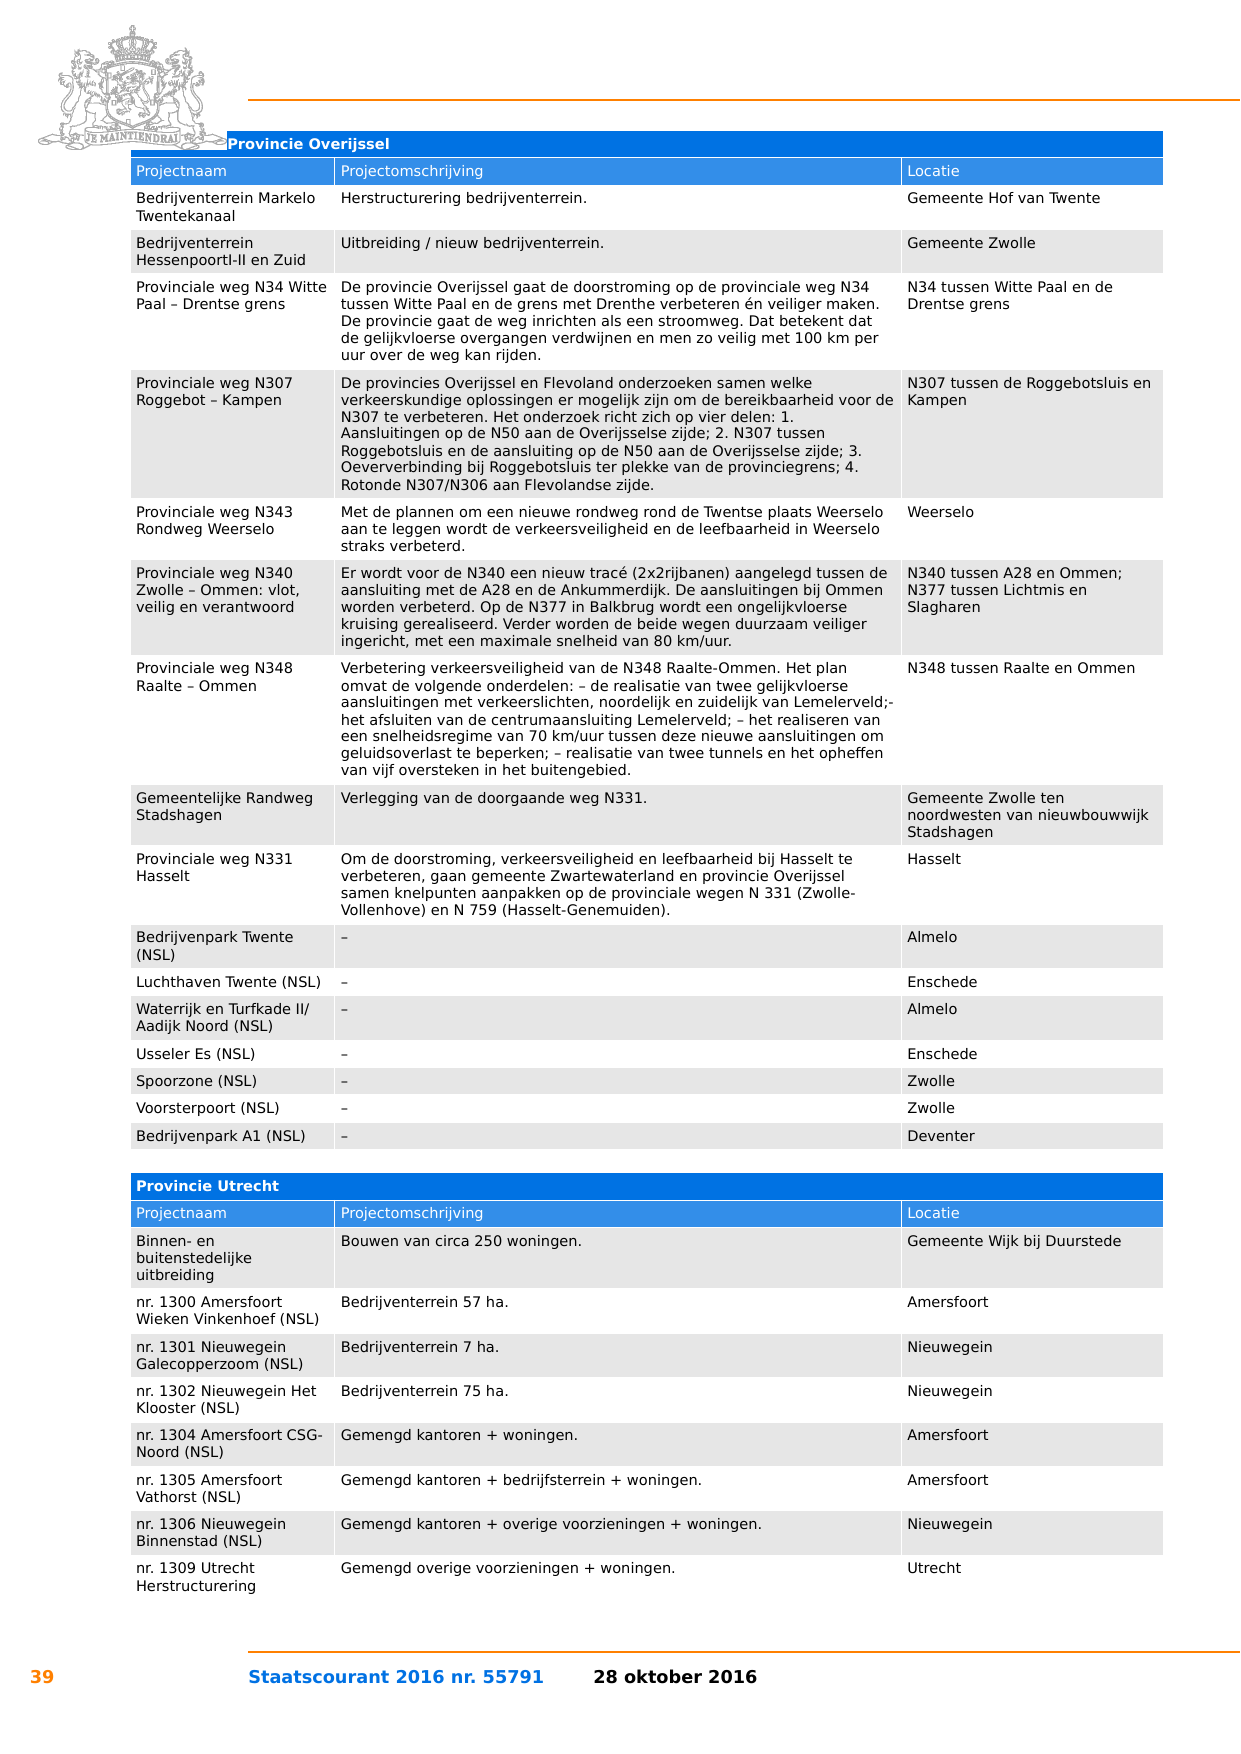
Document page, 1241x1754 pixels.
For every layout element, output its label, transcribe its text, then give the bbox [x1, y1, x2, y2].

table_cell Bouwen van circa 250 woningen. [335, 1228, 901, 1288]
table_cell Gemeente Wijk bij Duurstede [902, 1228, 1163, 1288]
table_cell Zwolle [902, 1096, 1163, 1122]
table_cell Amersfoort [902, 1423, 1163, 1466]
table_cell Verlegging van de doorgaande weg N331. [335, 785, 901, 845]
table_cell – [335, 925, 901, 968]
table_header Provincie Overijssel [131, 131, 1163, 157]
table_cell Binnen- en buitenstedelijke uitbreiding [131, 1228, 334, 1288]
table_cell – [335, 969, 901, 995]
table_cell Enschede [902, 969, 1163, 995]
table_cell Met de plannen om een nieuwe rondweg rond de Twentse plaats Weerselo aan te leggen wordt de verkeersveiligheid en de leefbaarheid in Weerselo straks verbeterd. [335, 499, 901, 559]
table_header Provincie Utrecht [131, 1173, 1163, 1200]
table_cell nr. 1301 Nieuwegein Galecopperzoom (NSL) [131, 1334, 334, 1377]
table_cell Utrecht [902, 1556, 1163, 1599]
table_cell Enschede [902, 1041, 1163, 1067]
table_cell Er wordt voor de N340 een nieuw tracé (2x2rijbanen) aangelegd tussen de aansluiting met de A28 en de Ankummerdijk. De aansluitingen bij Ommen worden verbeterd. Op de N377 in Balkbrug wordt een ongelijkvloerse kruising gerealiseerd. Verder worden de beide wegen duurzaam veiliger ingericht, met een maximale snelheid van 80 km/uur. [335, 560, 901, 655]
table_cell Gemeente Zwolle ten noordwesten van nieuwbouwwijk Stadshagen [902, 785, 1163, 845]
table_cell Weerselo [902, 499, 1163, 559]
table_cell Gemengd kantoren + bedrijfsterrein + woningen. [335, 1467, 901, 1510]
table_cell Zwolle [902, 1068, 1163, 1094]
table_cell nr. 1306 Nieuwegein Binnenstad (NSL) [131, 1511, 334, 1555]
table_cell – [335, 996, 901, 1040]
table_cell Projectomschrijving [335, 1201, 901, 1227]
table_cell – [335, 1123, 901, 1149]
table_cell Locatie [902, 1201, 1163, 1227]
table_cell N34 tussen Witte Paal en de Drentse grens [902, 275, 1163, 369]
table_cell nr. 1300 Amersfoort Wieken Vinkenhoef (NSL) [131, 1290, 334, 1333]
table_cell Provinciale weg N343 Rondweg Weerselo [131, 499, 334, 559]
table_cell Usseler Es (NSL) [131, 1041, 334, 1067]
table_cell Projectnaam [131, 1201, 334, 1227]
table_cell Herstructurering bedrijventerrein. [335, 186, 901, 229]
table_cell Bedrijventerrein HessenpoortI-II en Zuid [131, 230, 334, 273]
table_cell Bedrijventerrein 57 ha. [335, 1290, 901, 1333]
table_cell Deventer [902, 1123, 1163, 1149]
table_cell Projectnaam [131, 158, 334, 185]
table_cell Gemeente Hof van Twente [902, 186, 1163, 229]
table_cell Provinciale weg N348 Raalte – Ommen [131, 656, 334, 784]
table_cell Verbetering verkeersveiligheid van de N348 Raalte-Ommen. Het plan omvat de volgende onderdelen: – de realisatie van twee gelijkvloerse aansluitingen met verkeerslichten, noordelijk en zuidelijk van Lemelerveld;- het afsluiten van de centrumaansluiting Lemelerveld; – het realiseren van een snelheidsregime van 70 km/uur tussen deze nieuwe aansluitingen om geluidsoverlast te beperken; – realisatie van twee tunnels en het opheffen van vijf oversteken in het buitengebied. [335, 656, 901, 784]
table_cell Bedrijventerrein 75 ha. [335, 1378, 901, 1422]
table_cell Nieuwegein [902, 1334, 1163, 1377]
table_cell Waterrijk en Turfkade II/ Aadijk Noord (NSL) [131, 996, 334, 1040]
table_cell De provincies Overijssel en Flevoland onderzoeken samen welke verkeerskundige oplossingen er mogelijk zijn om de bereikbaarheid voor de N307 te verbeteren. Het onderzoek richt zich op vier delen: 1. Aansluitingen op de N50 aan de Overijsselse zijde; 2. N307 tussen Roggebotsluis en de aansluiting op de N50 aan de Overijsselse zijde; 3. Oeververbinding bij Roggebotsluis ter plekke van de provinciegrens; 4. Rotonde N307/N306 aan Flevolandse zijde. [335, 370, 901, 498]
table_cell Bedrijventerrein 7 ha. [335, 1334, 901, 1377]
table_cell Bedrijvenpark A1 (NSL) [131, 1123, 334, 1149]
table_cell De provincie Overijssel gaat de doorstroming op de provinciale weg N34 tussen Witte Paal en de grens met Drenthe verbeteren én veiliger maken. De provincie gaat de weg inrichten als een stroomweg. Dat betekent dat de gelijkvloerse overgangen verdwijnen en men zo veilig met 100 km per uur over de weg kan rijden. [335, 275, 901, 369]
picture [38, 25, 227, 150]
table_cell nr. 1302 Nieuwegein Het Klooster (NSL) [131, 1378, 334, 1422]
table_cell Gemeentelijke Randweg Stadshagen [131, 785, 334, 845]
table_cell Voorsterpoort (NSL) [131, 1096, 334, 1122]
table_cell Projectomschrijving [335, 158, 901, 185]
table_cell Bedrijventerrein Markelo Twentekanaal [131, 186, 334, 229]
table_cell – [335, 1096, 901, 1122]
table_cell Luchthaven Twente (NSL) [131, 969, 334, 995]
table_cell nr. 1304 Amersfoort CSG-Noord (NSL) [131, 1423, 334, 1466]
table_cell Bedrijvenpark Twente (NSL) [131, 925, 334, 968]
table_cell – [335, 1068, 901, 1094]
table_cell Almelo [902, 925, 1163, 968]
table_cell Locatie [902, 158, 1163, 185]
table_cell Gemeente Zwolle [902, 230, 1163, 273]
table_cell N307 tussen de Roggebotsluis en Kampen [902, 370, 1163, 498]
table_cell Gemengd kantoren + overige voorzieningen + woningen. [335, 1511, 901, 1555]
table_cell N348 tussen Raalte en Ommen [902, 656, 1163, 784]
table_cell Provinciale weg N307 Roggebot – Kampen [131, 370, 334, 498]
table_cell Almelo [902, 996, 1163, 1040]
table_cell Nieuwegein [902, 1511, 1163, 1555]
table_cell Nieuwegein [902, 1378, 1163, 1422]
table_cell Gemengd overige voorzieningen + woningen. [335, 1556, 901, 1599]
table_cell Provinciale weg N34 Witte Paal – Drentse grens [131, 275, 334, 369]
table_cell Uitbreiding / nieuw bedrijventerrein. [335, 230, 901, 273]
table_cell N340 tussen A28 en Ommen; N377 tussen Lichtmis en Slagharen [902, 560, 1163, 655]
table_cell – [335, 1041, 901, 1067]
table_cell Amersfoort [902, 1290, 1163, 1333]
table_cell Provinciale weg N331 Hasselt [131, 846, 334, 924]
table_cell Gemengd kantoren + woningen. [335, 1423, 901, 1466]
table_cell nr. 1305 Amersfoort Vathorst (NSL) [131, 1467, 334, 1510]
table_cell Provinciale weg N340 Zwolle – Ommen: vlot, veilig en verantwoord [131, 560, 334, 655]
table_cell Spoorzone (NSL) [131, 1068, 334, 1094]
table_cell Amersfoort [902, 1467, 1163, 1510]
table_cell Hasselt [902, 846, 1163, 924]
table_cell Om de doorstroming, verkeersveiligheid en leefbaarheid bij Hasselt te verbeteren, gaan gemeente Zwartewaterland en provincie Overijssel samen knelpunten aanpakken op de provinciale wegen N 331 (Zwolle-Vollenhove) en N 759 (Hasselt-Genemuiden). [335, 846, 901, 924]
table_cell nr. 1309 Utrecht Herstructurering [131, 1556, 334, 1599]
